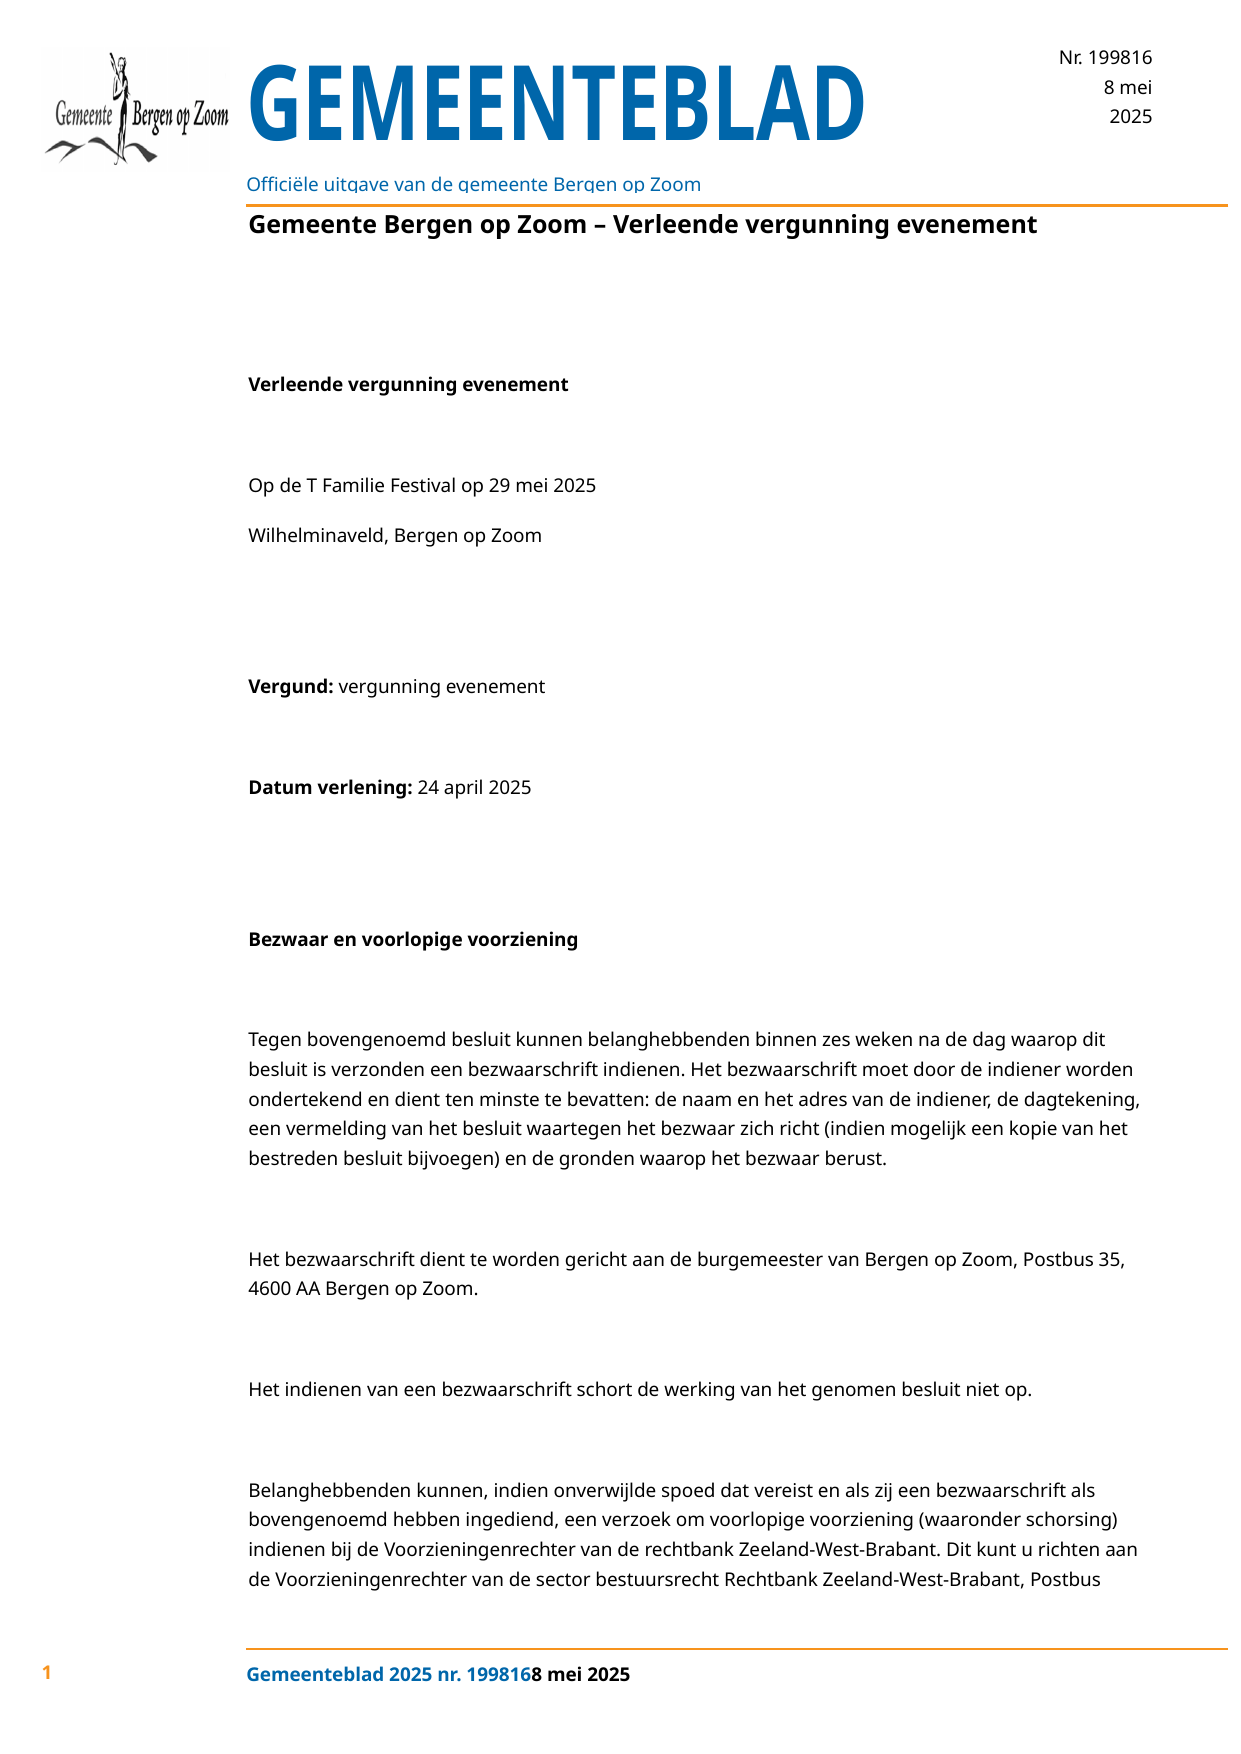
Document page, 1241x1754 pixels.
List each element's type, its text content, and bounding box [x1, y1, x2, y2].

text Tegen bovengenoemd besluit kunnen belanghebbenden binnen zes weken na de dag waarop dit besluit is verzonden een bezwaarschrift indienen. Het bezwaarschrift moet door de indiener worden ondertekend en dient ten minste te bevatten: de naam en het adres van de indiener, de dagtekening, een vermelding van het besluit waartegen het bezwaar zich richt (indien mogelijk een kopie van het bestreden besluit bijvoegen) en de gronden waarop het bezwaar berust. [248, 1027, 1152, 1171]
text Bezwaar en voorlopige voorziening [248, 926, 1152, 951]
text Verleende vergunning evenement [248, 371, 1152, 397]
text Op de T Familie Festival op 29 mei 2025 [248, 472, 1152, 498]
picture [41, 47, 231, 172]
text Belanghebbenden kunnen, indien onverwijlde spoed dat vereist en als zij een bezwaarschrift als bovengenoemd hebben ingediend, een verzoek om voorlopige voorziening (waaronder schorsing) indienen bij de Voorzieningenrechter van de rechtbank Zeeland-West-Brabant. Dit kunt u richten aan de Voorzieningenrechter van de sector bestuursrecht Rechtbank Zeeland-West-Brabant, Postbus [248, 1477, 1152, 1591]
text Het bezwaarschrift dient te worden gericht aan de burgemeester van Bergen op Zoom, Postbus 35, 4600 AA Bergen op Zoom. [248, 1246, 1152, 1301]
text Vergund: vergunning evenement [248, 674, 1152, 699]
text Datum verlening: 24 april 2025 [248, 774, 1152, 800]
text Wilhelminaveld, Bergen op Zoom [248, 522, 1152, 548]
text Het indienen van een bezwaarschrift schort de werking van het genomen besluit niet op. [248, 1376, 1152, 1402]
text Gemeente Bergen op Zoom – Verleende vergunning evenement [248, 207, 1152, 241]
